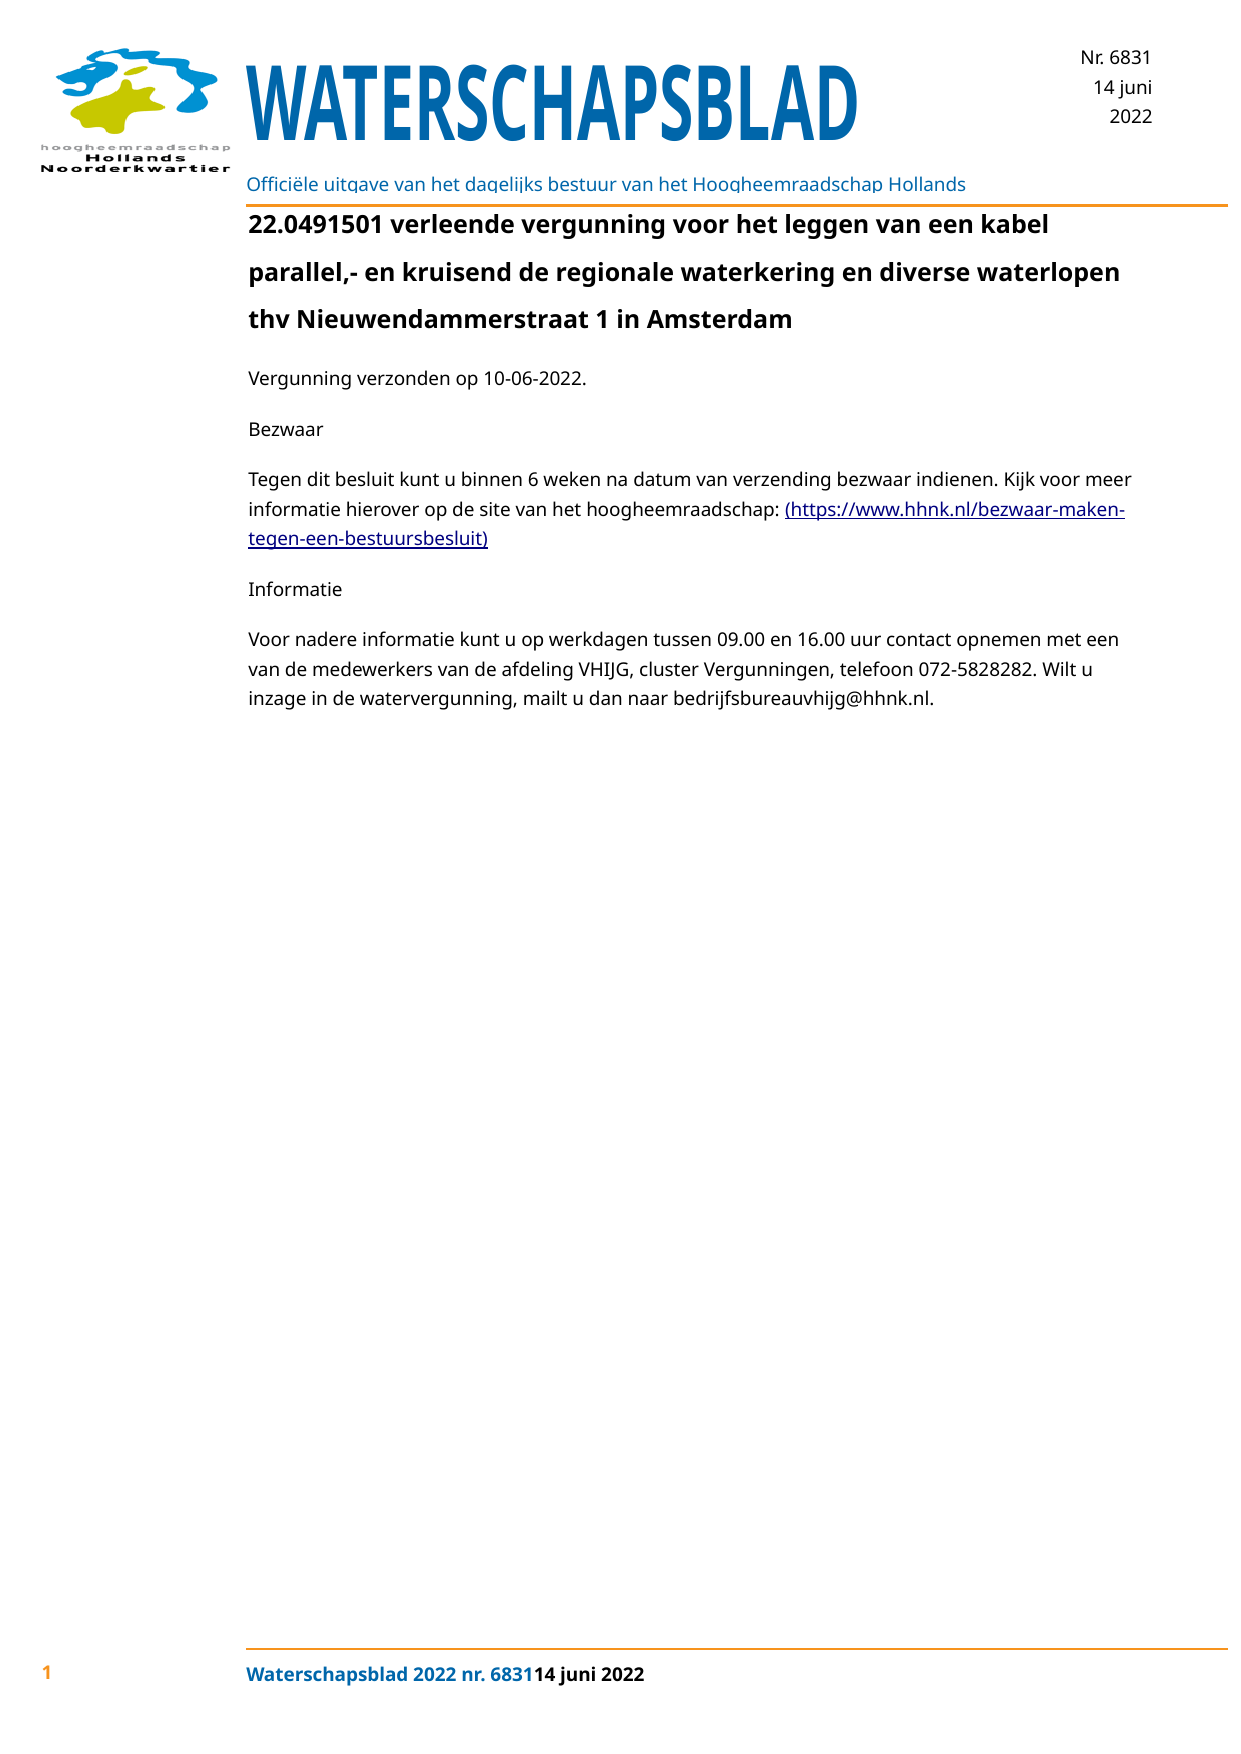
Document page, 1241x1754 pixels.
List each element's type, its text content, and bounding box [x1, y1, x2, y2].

text Informatie [248, 576, 1152, 602]
picture [41, 47, 231, 172]
text Vergunning verzonden op 10-06-2022. [248, 366, 1152, 391]
text Tegen dit besluit kunt u binnen 6 weken na datum van verzending bezwaar indienen. Kijk voor meer informatie hierover op de site van het hoogheemraadschap: (https://www.hhnk.nl/bezwaar-maken-tegen-een-bestuursbesluit) [248, 466, 1152, 551]
text Bezwaar [248, 416, 1152, 442]
text Voor nadere informatie kunt u op werkdagen tussen 09.00 en 16.00 uur contact opnemen met een van de medewerkers van de afdeling VHIJG, cluster Vergunningen, telefoon 072-5828282. Wilt u inzage in de watervergunning, mailt u dan naar bedrijfsbureauvhijg@hhnk.nl. [248, 626, 1152, 711]
text 22.0491501 verleende vergunning voor het leggen van een kabel parallel,- en kruisend de regionale waterkering en diverse waterlopen thv Nieuwendammerstraat 1 in Amsterdam [248, 207, 1152, 336]
